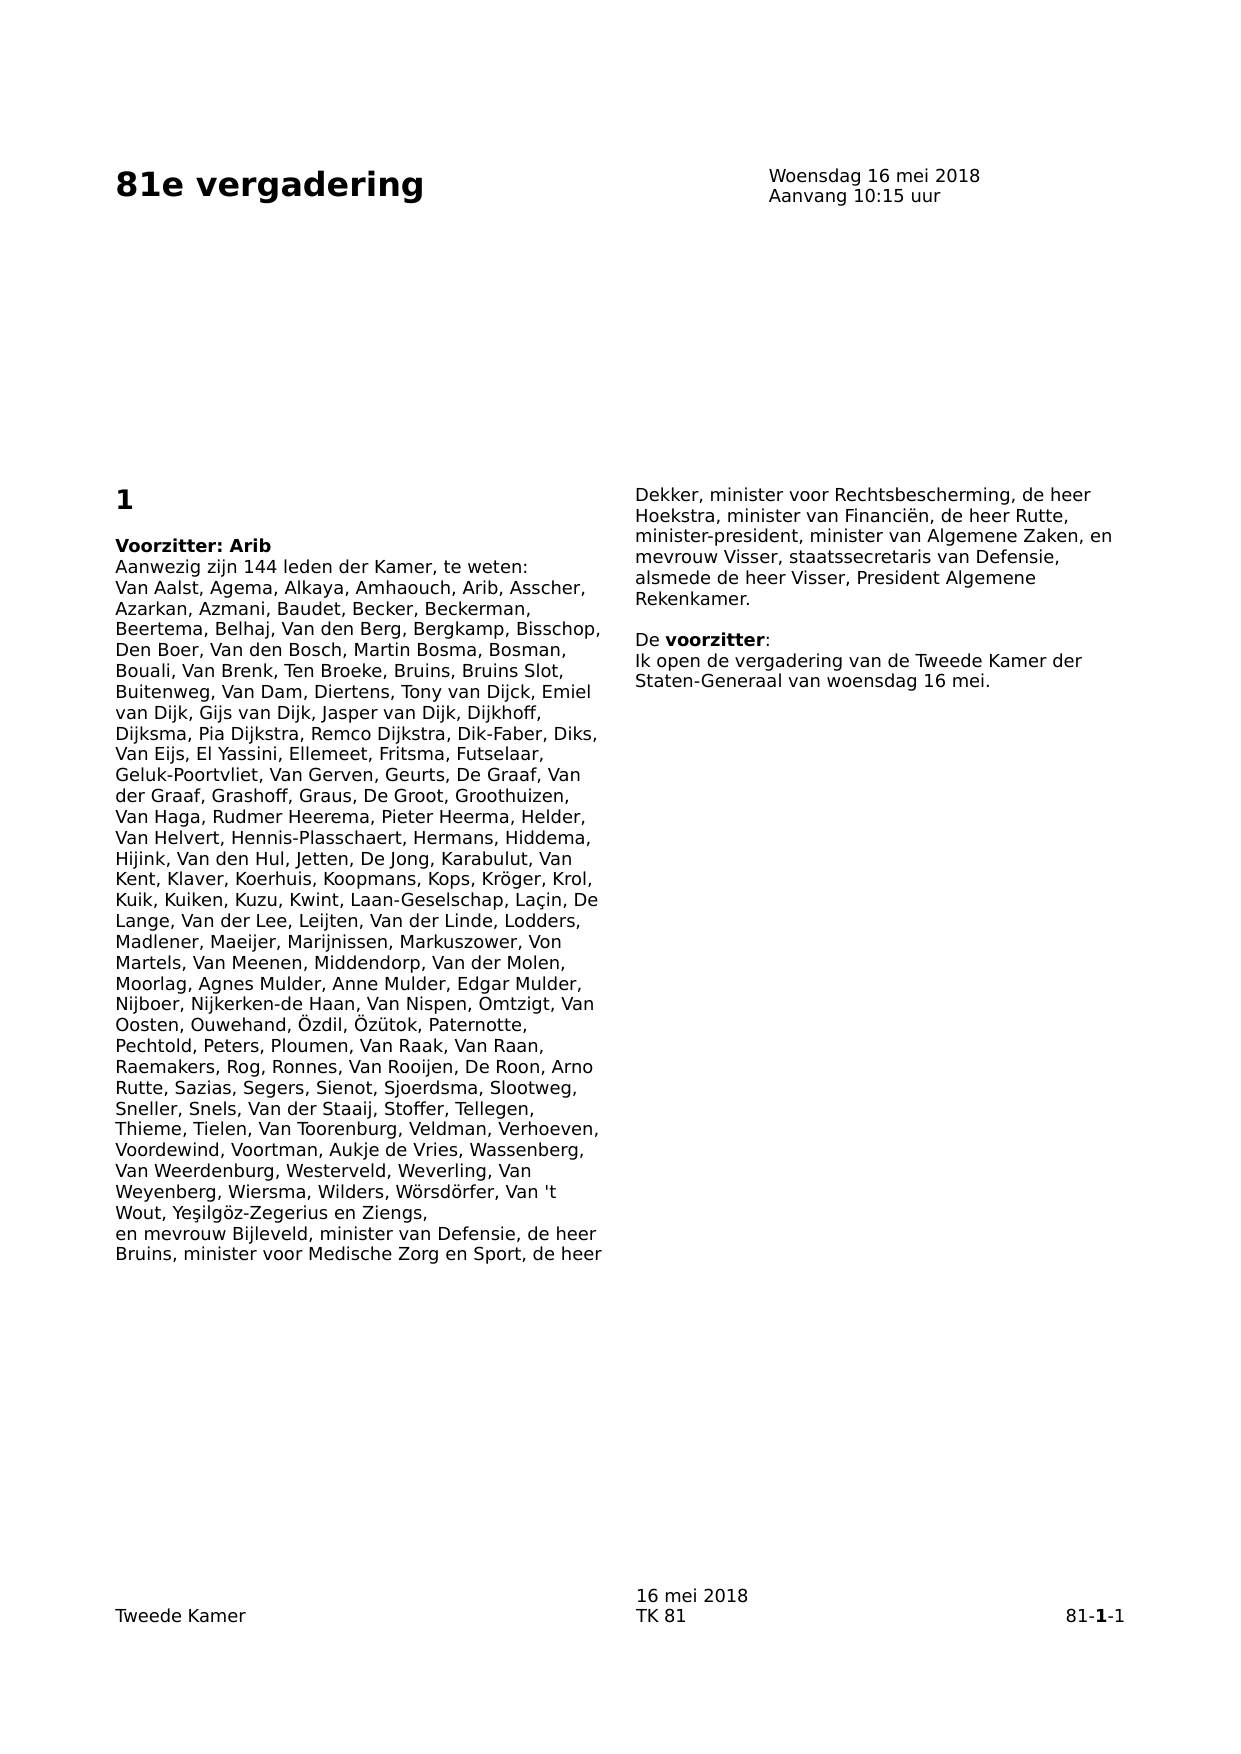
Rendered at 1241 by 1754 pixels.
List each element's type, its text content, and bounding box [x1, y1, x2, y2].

table_header Woensdag 16 mei 2018 [769, 165, 1125, 186]
text Ik open de vergadering van de Tweede Kamer der Staten-Generaal van woensdag 16 mei. [635, 650, 1125, 692]
text De voorzitter: [635, 629, 1125, 650]
table_cell Aanvang 10:15 uur [769, 186, 1125, 207]
table_header 81e vergadering [115, 165, 768, 207]
text en mevrouw Bijleveld, minister van Defensie, de heer Bruins, minister voor Medische Zorg en Sport, de heer [115, 1223, 605, 1265]
text Van Aalst, Agema, Alkaya, Amhaouch, Arib, Asscher, Azarkan, Azmani, Baudet, Becker, Beckerman, Beertema, Belhaj, Van den Berg, Bergkamp, Bisschop, Den Boer, Van den Bosch, Martin Bosma, Bosman, Bouali, Van Brenk, Ten Broeke, Bruins, Bruins Slot, Buitenweg, Van Dam, Diertens, Tony van Dijck, Emiel van Dijk, Gijs van Dijk, Jasper van Dijk, Dijkhoff, Dijksma, Pia Dijkstra, Remco Dijkstra, Dik-Faber, Diks, Van Eijs, El Yassini, Ellemeet, Fritsma, Futselaar, Geluk-Poortvliet, Van Gerven, Geurts, De Graaf, Van der Graaf, Grashoff, Graus, De Groot, Groothuizen, Van Haga, Rudmer Heerema, Pieter Heerma, Helder, Van Helvert, Hennis-Plasschaert, Hermans, Hiddema, Hijink, Van den Hul, Jetten, De Jong, Karabulut, Van Kent, Klaver, Koerhuis, Koopmans, Kops, Kröger, Krol, Kuik, Kuiken, Kuzu, Kwint, Laan-Geselschap, Laçin, De Lange, Van der Lee, Leijten, Van der Linde, Lodders, Madlener, Maeijer, Marijnissen, Markuszower, Von Martels, Van Meenen, Middendorp, Van der Molen, Moorlag, Agnes Mulder, Anne Mulder, Edgar Mulder, Nijboer, Nijkerken-de Haan, Van Nispen, Omtzigt, Van Oosten, Ouwehand, Özdil, Özütok, Paternotte, Pechtold, Peters, Ploumen, Van Raak, Van Raan, Raemakers, Rog, Ronnes, Van Rooijen, De Roon, Arno Rutte, Sazias, Segers, Sienot, Sjoerdsma, Slootweg, Sneller, Snels, Van der Staaij, Stoffer, Tellegen, Thieme, Tielen, Van Toorenburg, Veldman, Verhoeven, Voordewind, Voortman, Aukje de Vries, Wassenberg, Van Weerdenburg, Westerveld, Weverling, Van Weyenberg, Wiersma, Wilders, Wörsdörfer, Van 't Wout, Yeşilgöz-Zegerius en Ziengs, [115, 577, 605, 1223]
text alsmede de heer Visser, President Algemene Rekenkamer. [635, 568, 1125, 609]
text Aanwezig zijn 144 leden der Kamer, te weten: [115, 557, 605, 577]
text Voorzitter: Arib [115, 536, 605, 557]
text Dekker, minister voor Rechtsbescherming, de heer Hoekstra, minister van Financiën, de heer Rutte, minister-president, minister van Algemene Zaken, en mevrouw Visser, staatssecretaris van Defensie, [635, 484, 1125, 568]
title 1 [115, 484, 605, 516]
